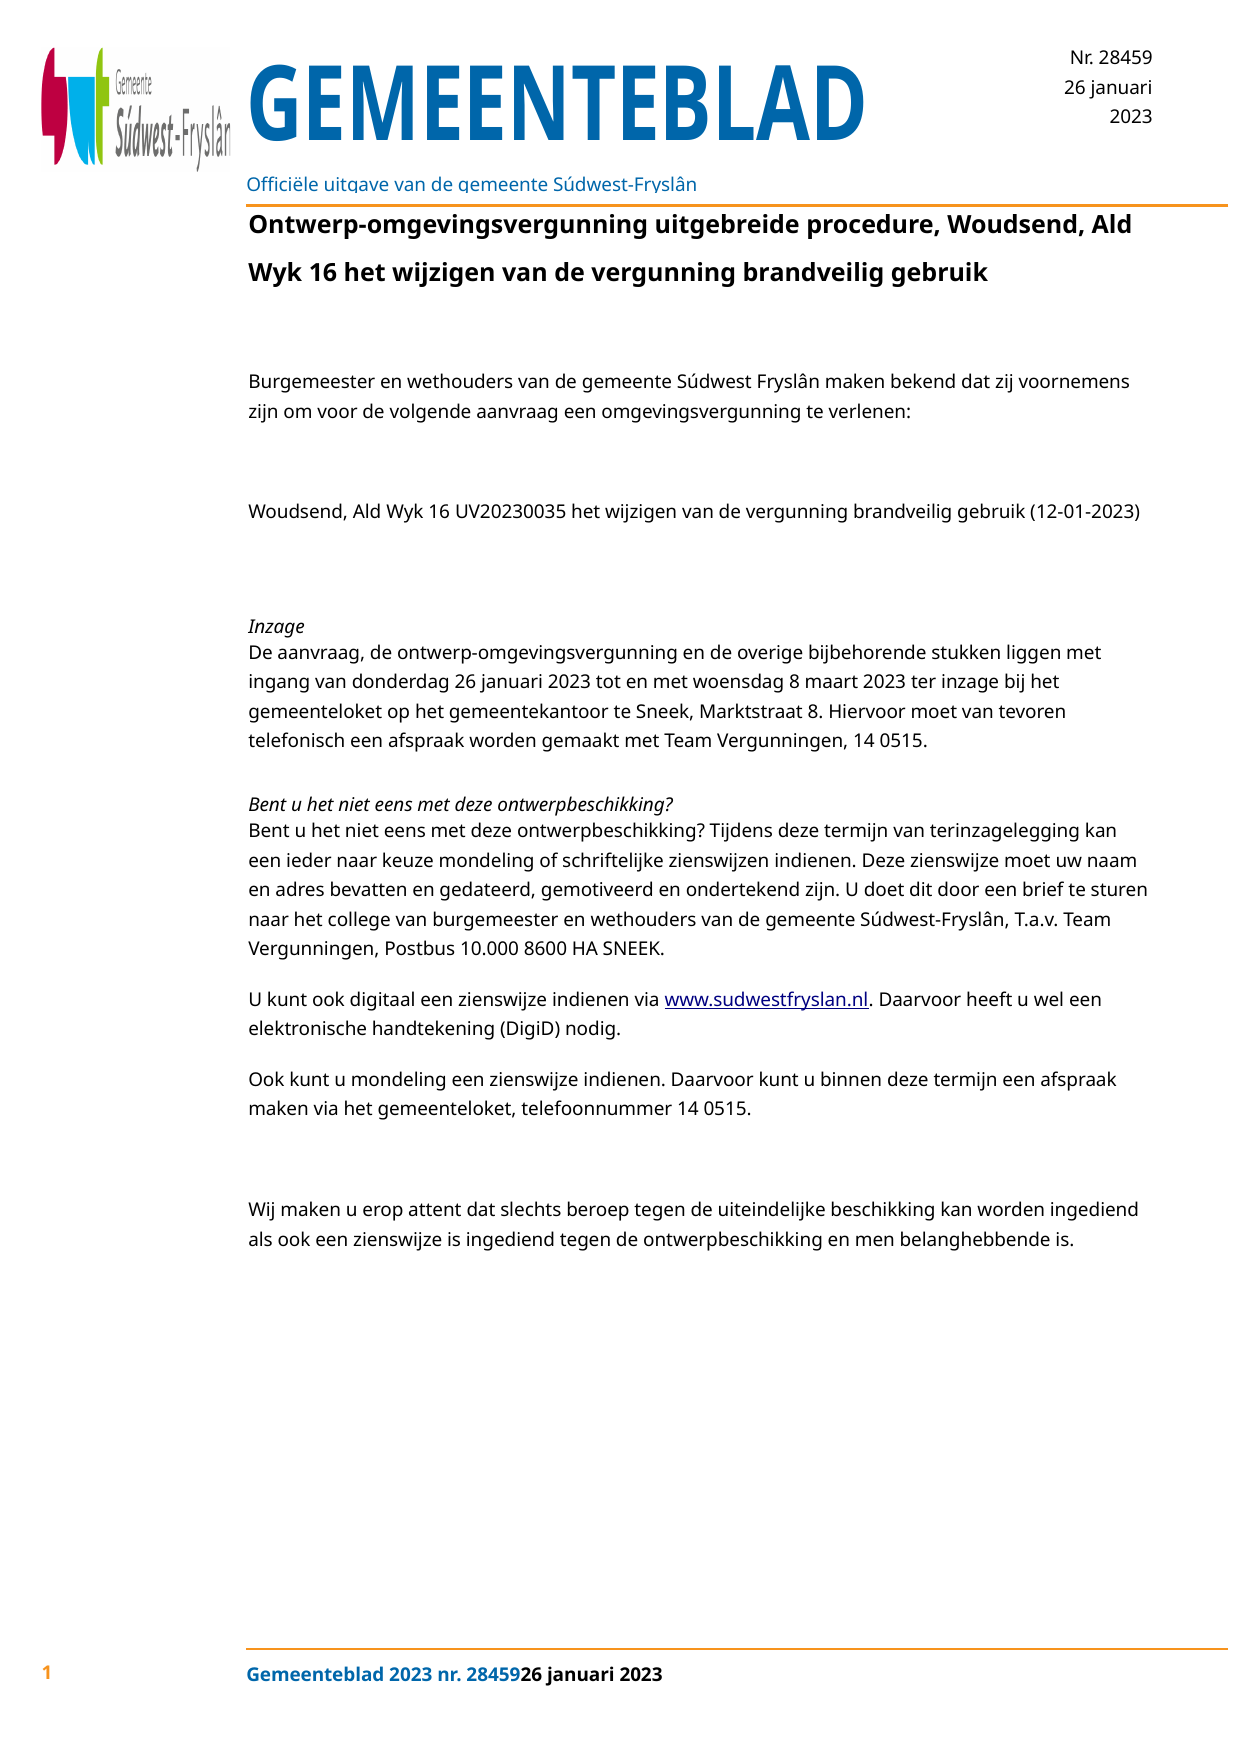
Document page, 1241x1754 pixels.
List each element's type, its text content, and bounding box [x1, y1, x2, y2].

text Bent u het niet eens met deze ontwerpbeschikking? [248, 792, 1152, 817]
text Ook kunt u mondeling een zienswijze indienen. Daarvoor kunt u binnen deze termijn een afspraak maken via het gemeenteloket, telefoonnummer 14 0515. [248, 1066, 1152, 1121]
text Bent u het niet eens met deze ontwerpbeschikking? Tijdens deze termijn van terinzagelegging kan een ieder naar keuze mondeling of schriftelijke zienswijzen indienen. Deze zienswijze moet uw naam en adres bevatten en gedateerd, gemotiveerd en ondertekend zijn. U doet dit door een brief te sturen naar het college van burgemeester en wethouders van de gemeente Súdwest-Fryslân, T.a.v. Team Vergunningen, Postbus 10.000 8600 HA SNEEK. [248, 817, 1152, 961]
text Burgemeester en wethouders van de gemeente Súdwest Fryslân maken bekend dat zij voornemens zijn om voor de volgende aanvraag een omgevingsvergunning te verlenen: [248, 368, 1152, 424]
text Wij maken u erop attent dat slechts beroep tegen de uiteindelijke beschikking kan worden ingediend als ook een zienswijze is ingediend tegen de ontwerpbeschikking en men belanghebbende is. [248, 1196, 1152, 1252]
text Inzage [248, 613, 1152, 639]
text Woudsend, Ald Wyk 16 UV20230035 het wijzigen van de vergunning brandveilig gebruik (12-01-2023) [248, 499, 1152, 524]
text De aanvraag, de ontwerp-omgevingsvergunning en de overige bijbehorende stukken liggen met ingang van donderdag 26 januari 2023 tot en met woensdag 8 maart 2023 ter inzage bij het gemeenteloket op het gemeentekantoor te Sneek, Marktstraat 8. Hiervoor moet van tevoren telefonisch een afspraak worden gemaakt met Team Vergunningen, 14 0515. [248, 639, 1152, 753]
picture [41, 47, 231, 172]
text U kunt ook digitaal een zienswijze indienen via www.sudwestfryslan.nl. Daarvoor heeft u wel een elektronische handtekening (DigiD) nodig. [248, 986, 1152, 1041]
text Ontwerp-omgevingsvergunning uitgebreide procedure, Woudsend, Ald Wyk 16 het wijzigen van de vergunning brandveilig gebruik [248, 207, 1152, 288]
